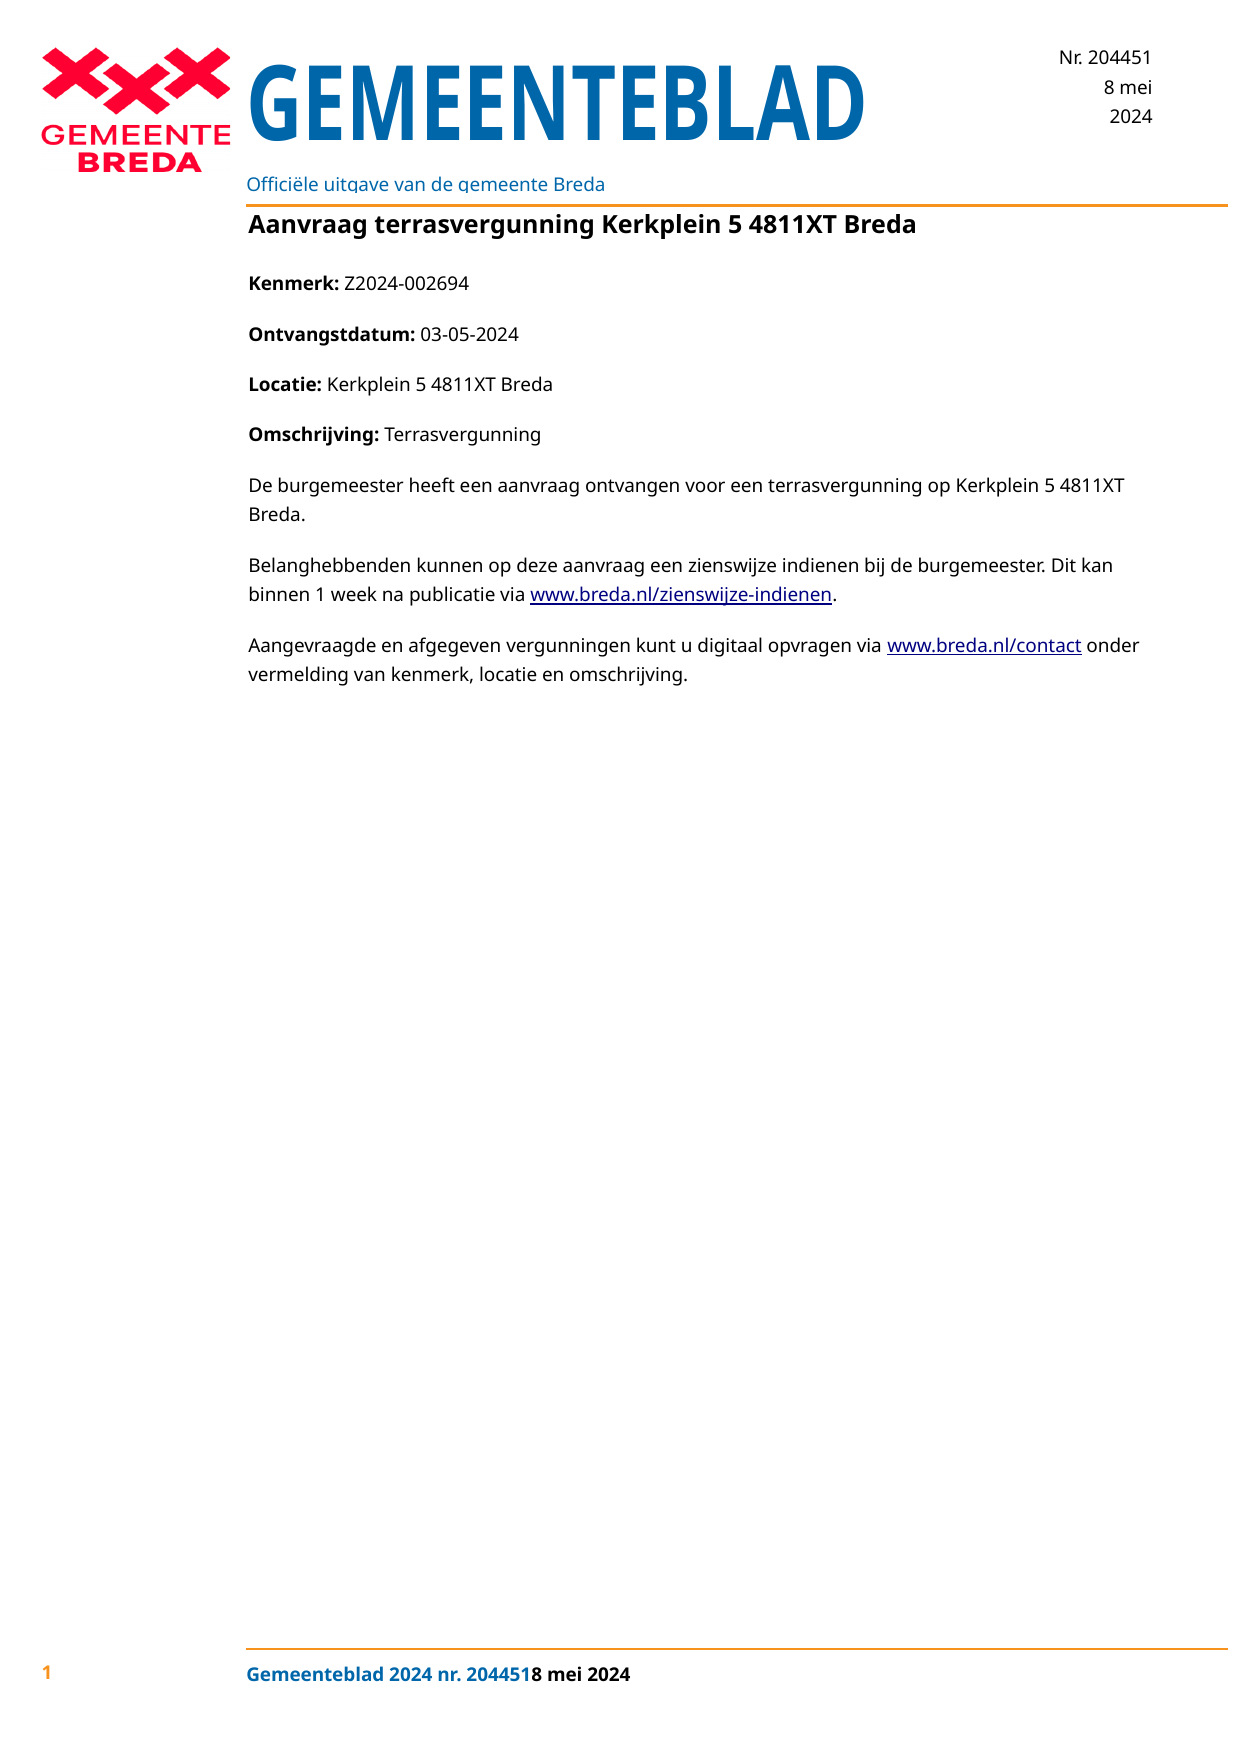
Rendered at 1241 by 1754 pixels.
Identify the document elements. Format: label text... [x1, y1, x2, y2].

text De burgemeester heeft een aanvraag ontvangen voor een terrasvergunning op Kerkplein 5 4811XT Breda. [248, 472, 1152, 527]
picture [41, 47, 231, 172]
text Aanvraag terrasvergunning Kerkplein 5 4811XT Breda [248, 207, 1152, 241]
text Kenmerk: Z2024-002694 [248, 270, 1152, 296]
text Omschrijving: Terrasvergunning [248, 422, 1152, 447]
text Ontvangstdatum: 03-05-2024 [248, 321, 1152, 346]
text Aangevraagde en afgegeven vergunningen kunt u digitaal opvragen via www.breda.nl/contact onder vermelding van kenmerk, locatie en omschrijving. [248, 632, 1152, 687]
text Belanghebbenden kunnen op deze aanvraag een zienswijze indienen bij de burgemeester. Dit kan binnen 1 week na publicatie via www.breda.nl/zienswijze-indienen. [248, 552, 1152, 607]
text Locatie: Kerkplein 5 4811XT Breda [248, 371, 1152, 397]
